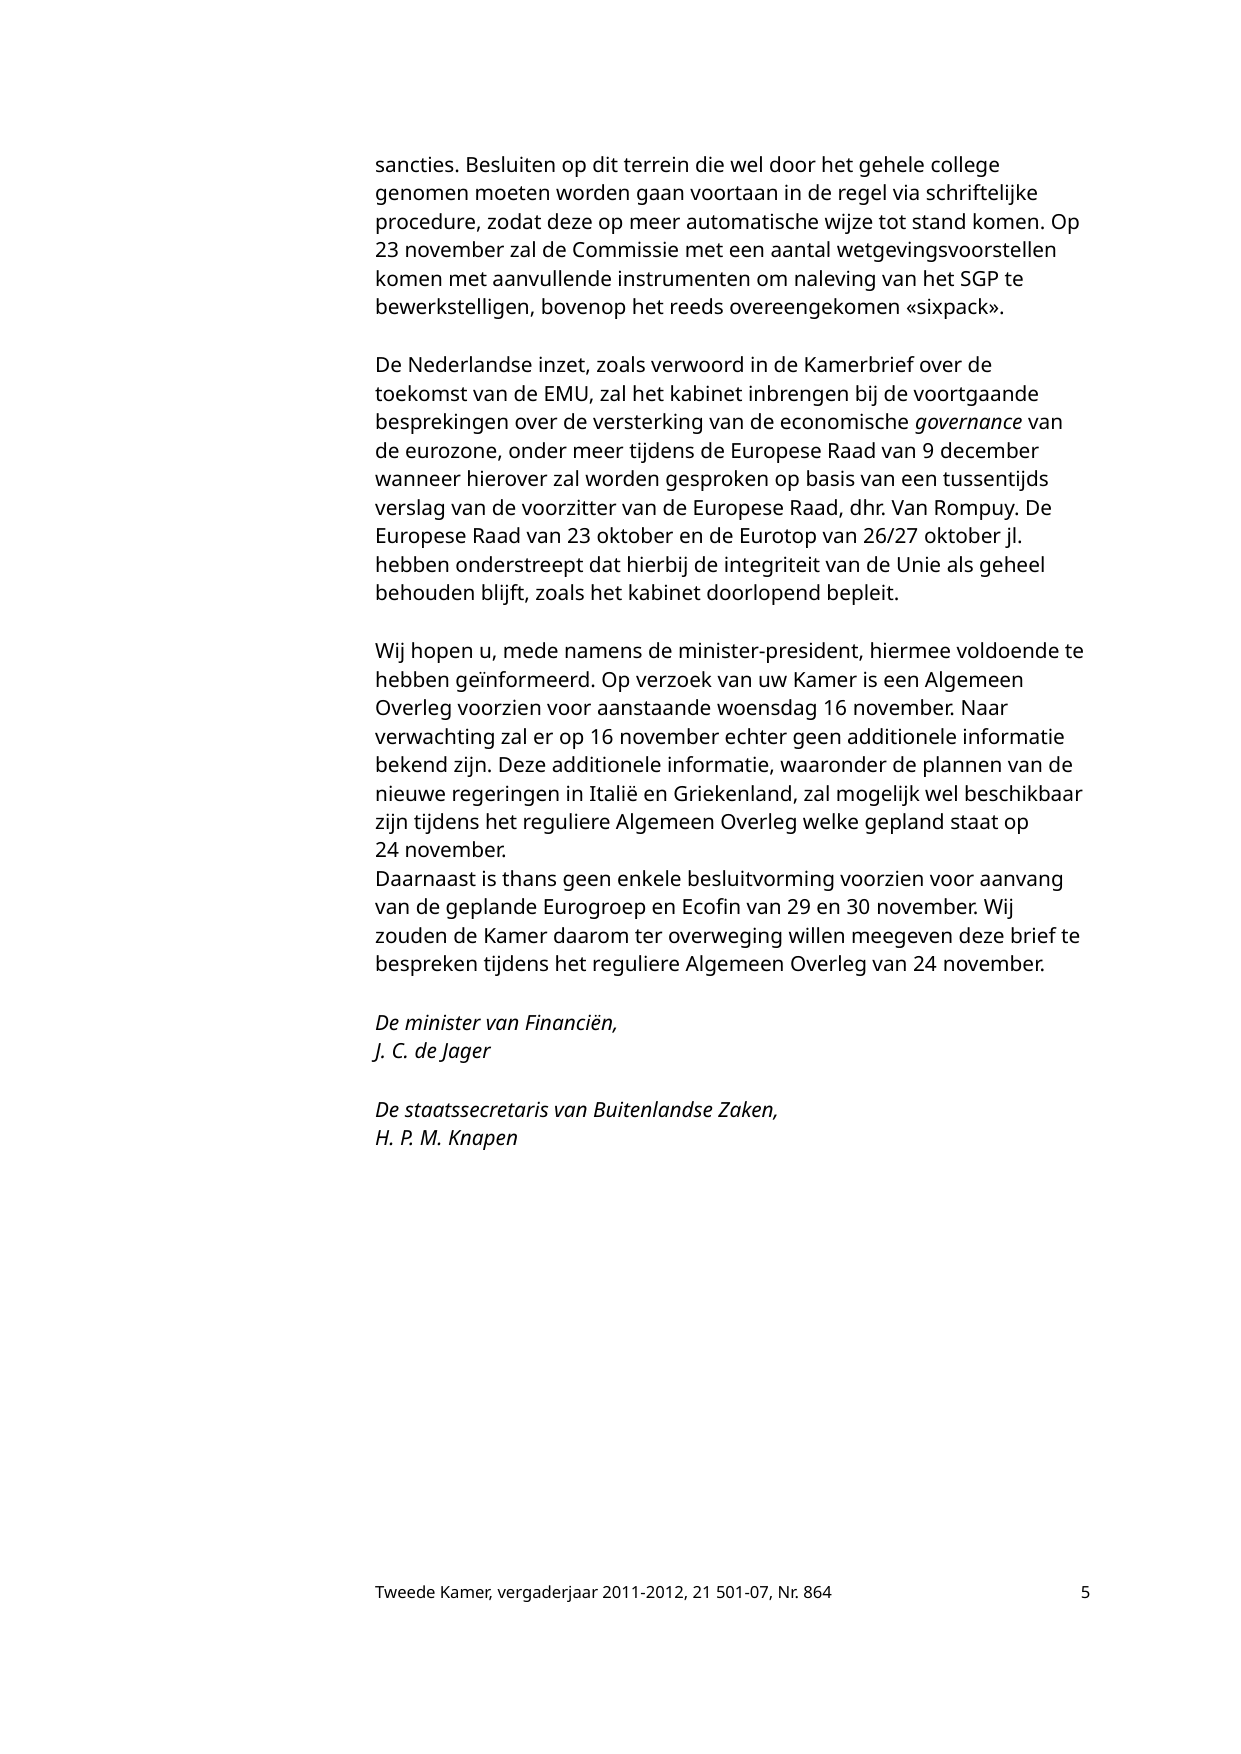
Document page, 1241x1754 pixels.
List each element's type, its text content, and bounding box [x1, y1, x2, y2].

text Daarnaast is thans geen enkele besluitvorming voorzien voor aanvang van de geplande Eurogroep en Ecofin van 29 en 30 november. Wij zouden de Kamer daarom ter overweging willen meegeven deze brief te bespreken tijdens het reguliere Algemeen Overleg van 24 november. [375, 864, 1090, 978]
text De Nederlandse inzet, zoals verwoord in de Kamerbrief over de toekomst van de EMU, zal het kabinet inbrengen bij de voortgaande besprekingen over de versterking van de economische governance van de eurozone, onder meer tijdens de Europese Raad van 9 december wanneer hierover zal worden gesproken op basis van een tussentijds verslag van de voorzitter van de Europese Raad, dhr. Van Rompuy. De Europese Raad van 23 oktober en de Eurotop van 26/27 oktober jl. hebben onderstreept dat hierbij de integriteit van de Unie als geheel behouden blijft, zoals het kabinet doorlopend bepleit. [375, 351, 1090, 607]
text J. C. de Jager [375, 1036, 1090, 1065]
text Wij hopen u, mede namens de minister-president, hiermee voldoende te hebben geïnformeerd. Op verzoek van uw Kamer is een Algemeen Overleg voorzien voor aanstaande woensdag 16 november. Naar verwachting zal er op 16 november echter geen additionele informatie bekend zijn. Deze additionele informatie, waaronder de plannen van de nieuwe regeringen in Italië en Griekenland, zal mogelijk wel beschikbaar zijn tijdens het reguliere Algemeen Overleg welke gepland staat op 24 november. [375, 637, 1090, 864]
text H. P. M. Knapen [375, 1123, 1090, 1152]
text De minister van Financiën, [375, 1008, 1090, 1036]
text De staatssecretaris van Buitenlandse Zaken, [375, 1095, 1090, 1123]
text sancties. Besluiten op dit terrein die wel door het gehele college genomen moeten worden gaan voortaan in de regel via schriftelijke procedure, zodat deze op meer automatische wijze tot stand komen. Op 23 november zal de Commissie met een aantal wetgevingsvoorstellen komen met aanvullende instrumenten om naleving van het SGP te bewerkstelligen, bovenop het reeds overeengekomen «sixpack». [375, 150, 1090, 321]
